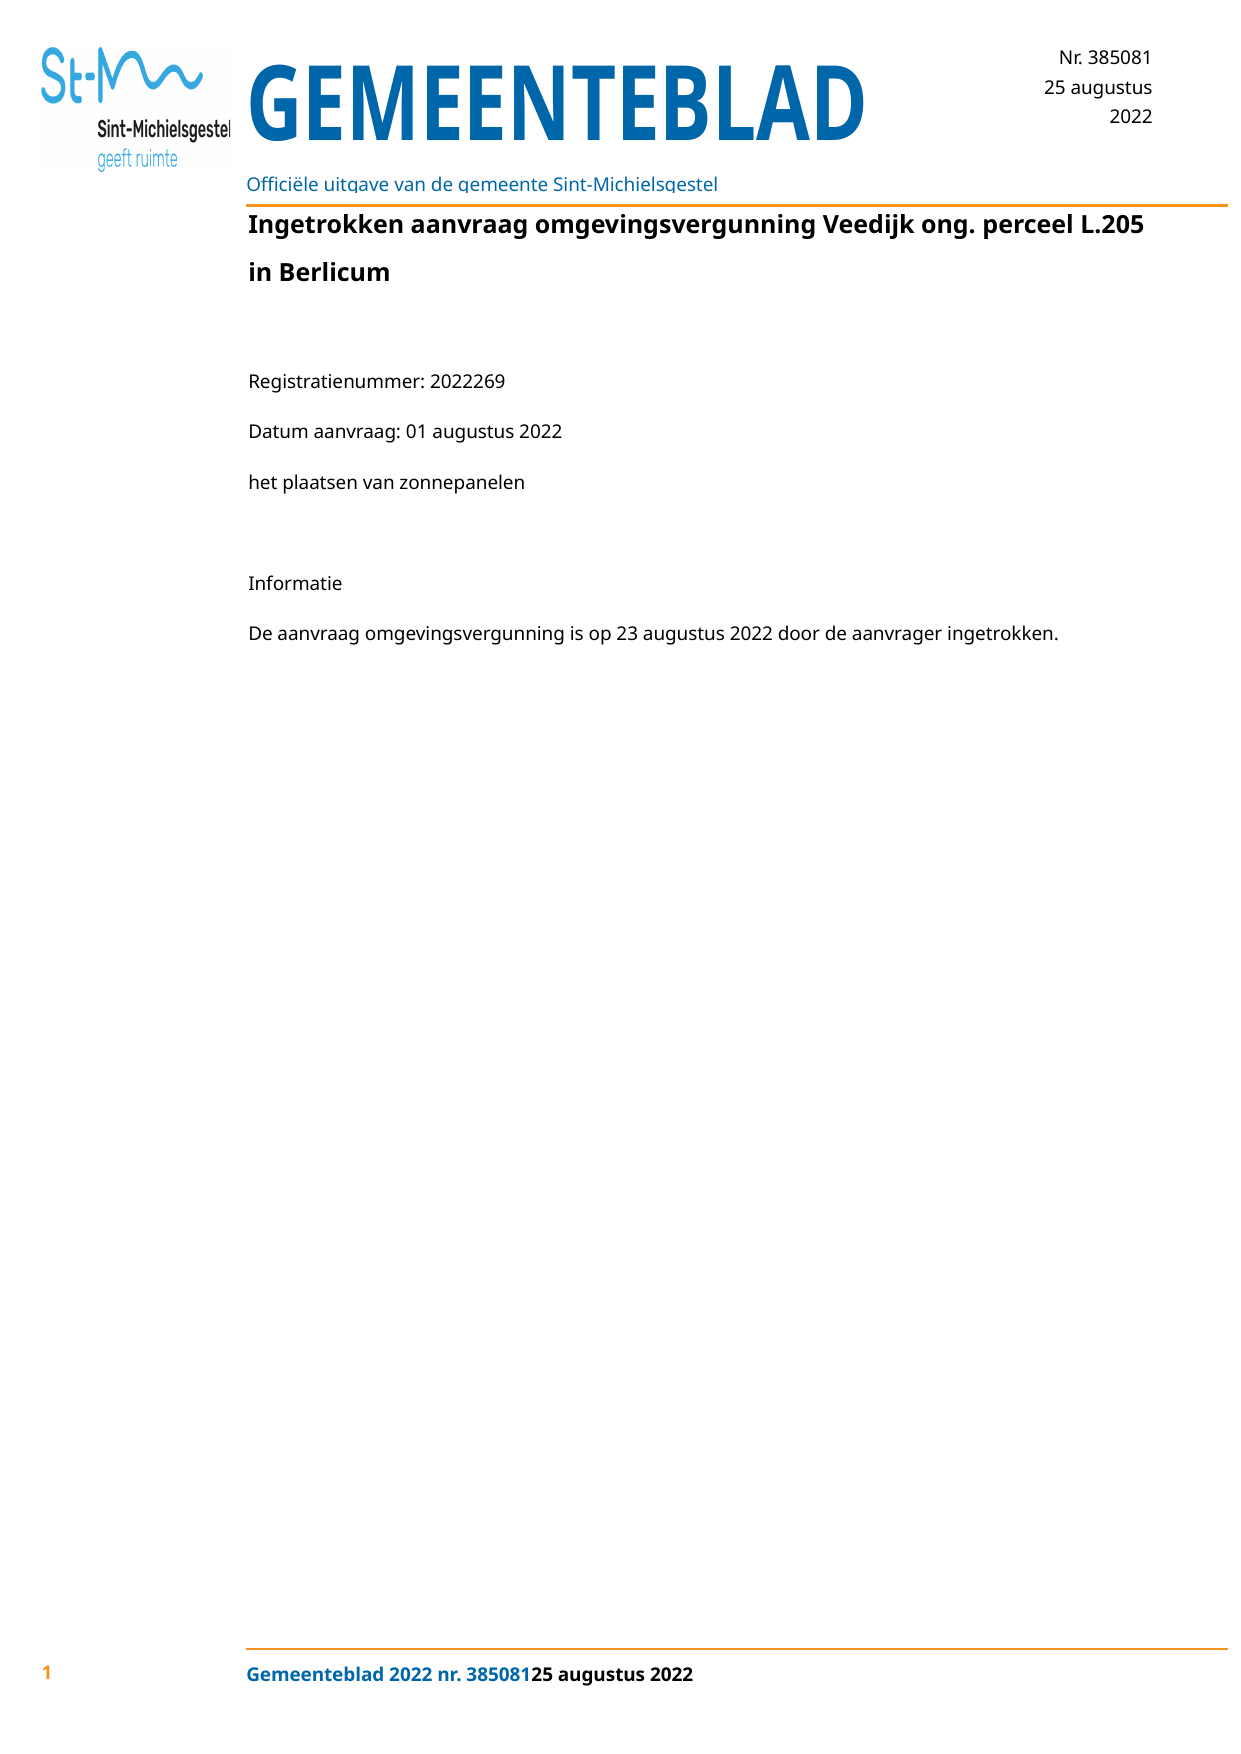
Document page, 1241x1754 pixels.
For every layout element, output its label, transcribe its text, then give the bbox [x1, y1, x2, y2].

text Informatie [248, 570, 1152, 596]
text De aanvraag omgevingsvergunning is op 23 augustus 2022 door de aanvrager ingetrokken. [248, 620, 1152, 646]
text Ingetrokken aanvraag omgevingsvergunning Veedijk ong. perceel L.205 in Berlicum [248, 207, 1152, 288]
text het plaatsen van zonnepanelen [248, 469, 1152, 495]
picture [41, 47, 231, 172]
text Registratienummer: 2022269 [248, 368, 1152, 394]
text Datum aanvraag: 01 augustus 2022 [248, 419, 1152, 444]
